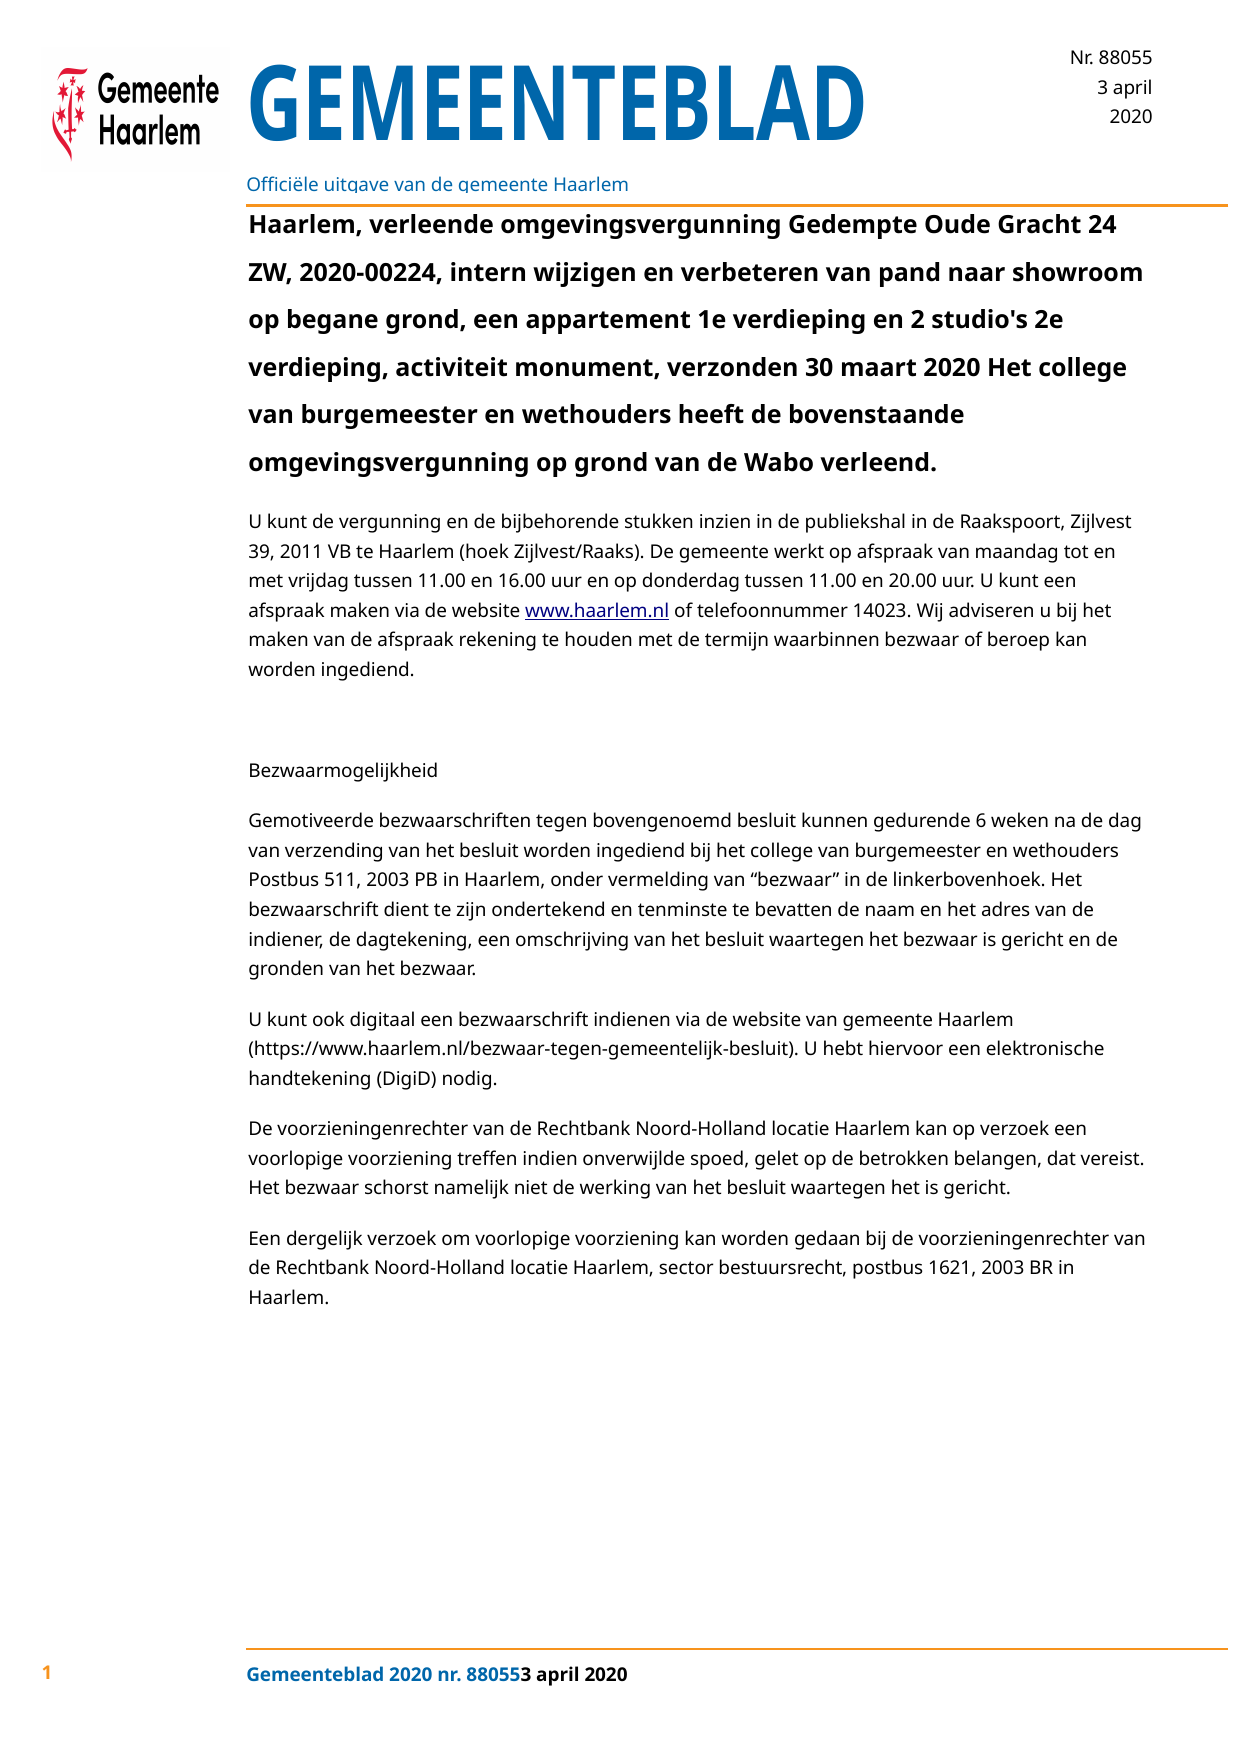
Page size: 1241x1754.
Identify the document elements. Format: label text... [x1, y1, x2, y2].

text U kunt ook digitaal een bezwaarschrift indienen via de website van gemeente Haarlem (https://www.haarlem.nl/bezwaar-tegen-gemeentelijk-besluit). U hebt hiervoor een elektronische handtekening (DigiD) nodig. [248, 1006, 1152, 1091]
text Gemotiveerde bezwaarschriften tegen bovengenoemd besluit kunnen gedurende 6 weken na de dag van verzending van het besluit worden ingediend bij het college van burgemeester en wethouders Postbus 511, 2003 PB in Haarlem, onder vermelding van “bezwaar” in de linkerbovenhoek. Het bezwaarschrift dient te zijn ondertekend en tenminste te bevatten de naam en het adres van de indiener, de dagtekening, een omschrijving van het besluit waartegen het bezwaar is gericht en de gronden van het bezwaar. [248, 807, 1152, 981]
text Haarlem, verleende omgevingsvergunning Gedempte Oude Gracht 24 ZW, 2020-00224, intern wijzigen en verbeteren van pand naar showroom op begane grond, een appartement 1e verdieping en 2 studio's 2e verdieping, activiteit monument, verzonden 30 maart 2020 Het college van burgemeester en wethouders heeft de bovenstaande omgevingsvergunning op grond van de Wabo verleend. [248, 207, 1152, 479]
text Bezwaarmogelijkheid [248, 757, 1152, 783]
text U kunt de vergunning en de bijbehorende stukken inzien in de publiekshal in de Raakspoort, Zijlvest 39, 2011 VB te Haarlem (hoek Zijlvest/Raaks). De gemeente werkt op afspraak van maandag tot en met vrijdag tussen 11.00 en 16.00 uur en op donderdag tussen 11.00 en 20.00 uur. U kunt een afspraak maken via de website www.haarlem.nl of telefoonnummer 14023. Wij adviseren u bij het maken van de afspraak rekening te houden met de termijn waarbinnen bezwaar of beroep kan worden ingediend. [248, 508, 1152, 682]
picture [41, 47, 231, 172]
text De voorzieningenrechter van de Rechtbank Noord-Holland locatie Haarlem kan op verzoek een voorlopige voorziening treffen indien onverwijlde spoed, gelet op de betrokken belangen, dat vereist. Het bezwaar schorst namelijk niet de werking van het besluit waartegen het is gericht. [248, 1115, 1152, 1200]
text Een dergelijk verzoek om voorlopige voorziening kan worden gedaan bij de voorzieningenrechter van de Rechtbank Noord-Holland locatie Haarlem, sector bestuursrecht, postbus 1621, 2003 BR in Haarlem. [248, 1225, 1152, 1310]
